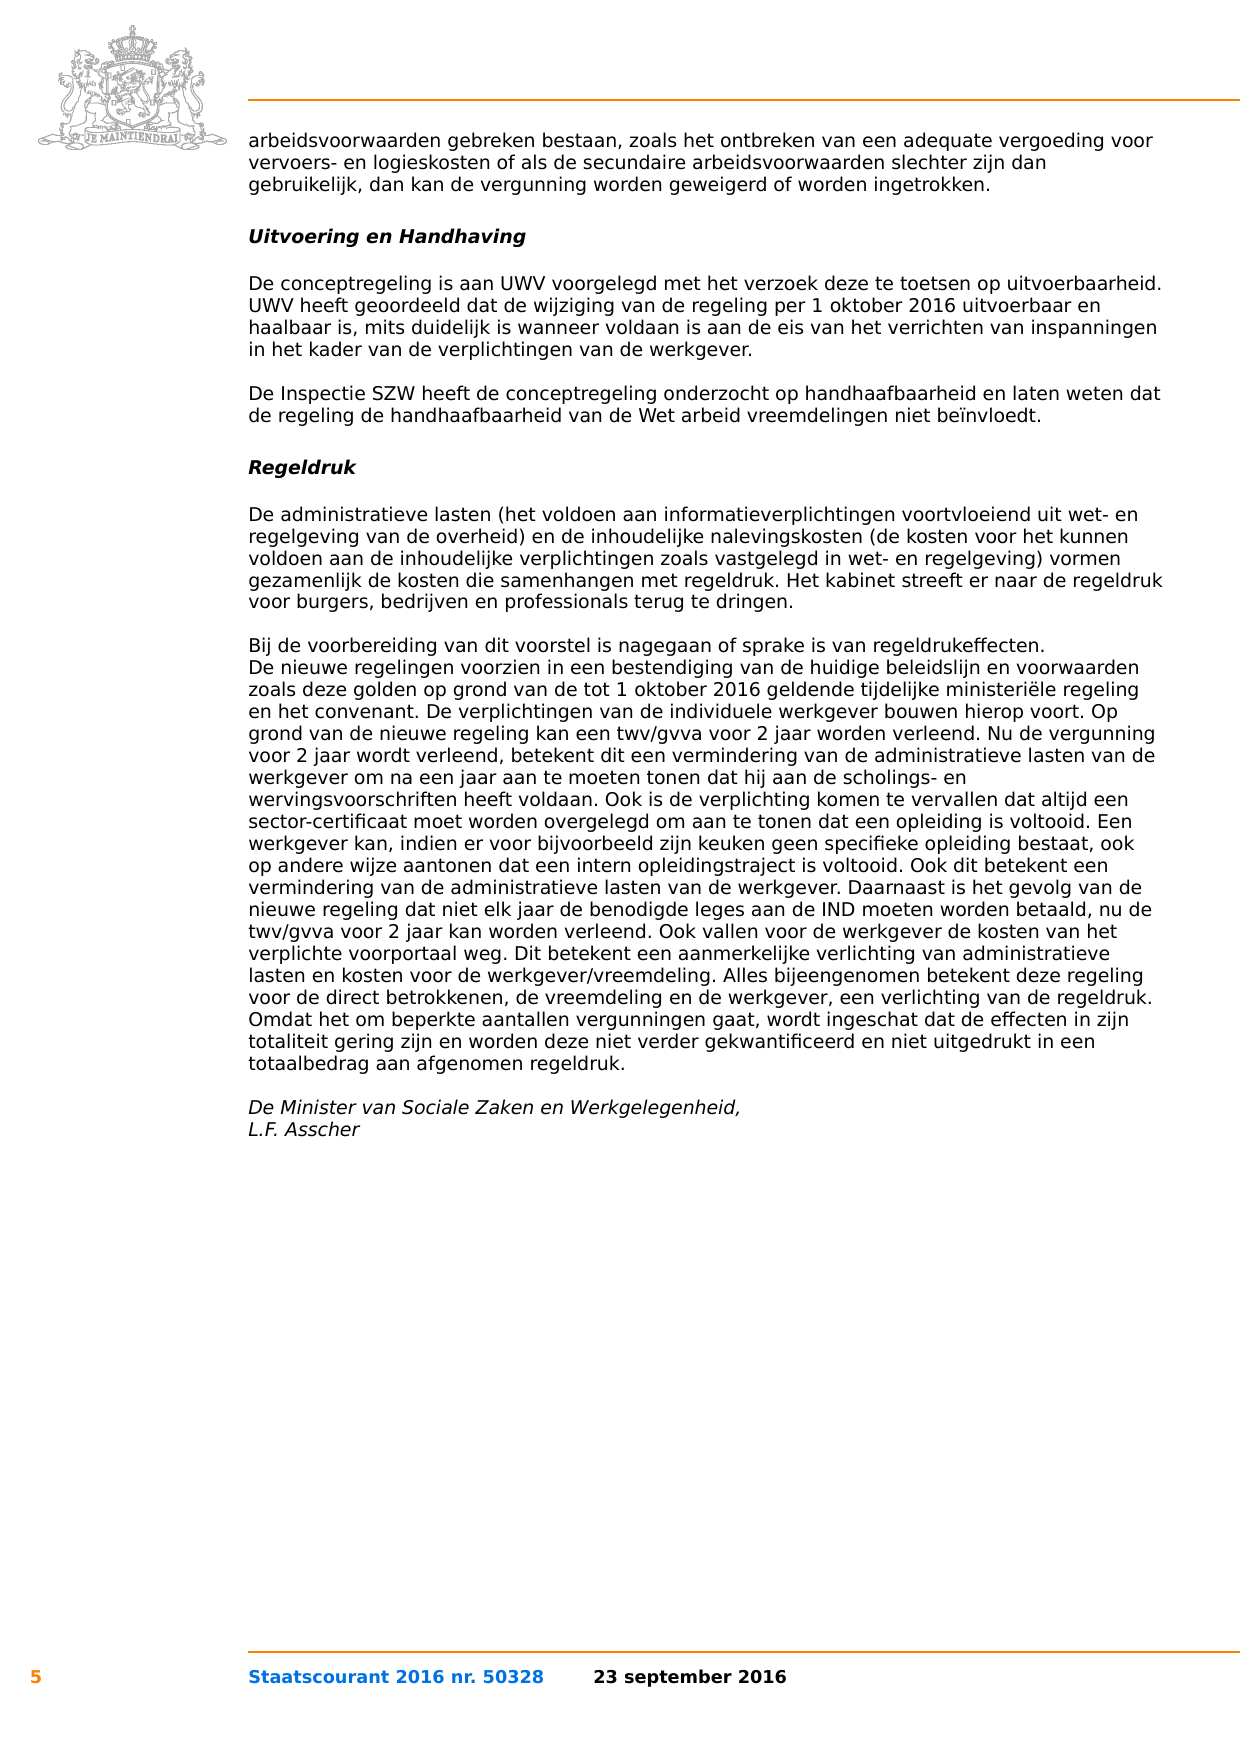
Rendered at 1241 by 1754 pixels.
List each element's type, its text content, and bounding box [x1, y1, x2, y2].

subtitle Uitvoering en Handhaving [248, 226, 1163, 248]
text De Minister van Sociale Zaken en Werkgelegenheid, L.F. Asscher [248, 1097, 1163, 1141]
text arbeidsvoorwaarden gebreken bestaan, zoals het ontbreken van een adequate vergoeding voor vervoers- en logieskosten of als de secundaire arbeidsvoorwaarden slechter zijn dan gebruikelijk, dan kan de vergunning worden geweigerd of worden ingetrokken. [248, 130, 1163, 196]
text Bij de voorbereiding van dit voorstel is nagegaan of sprake is van regeldrukeffecten. [248, 635, 1163, 657]
text De Inspectie SZW heeft de conceptregeling onderzocht op handhaafbaarheid en laten weten dat de regeling de handhaafbaarheid van de Wet arbeid vreemdelingen niet beïnvloedt. [248, 383, 1163, 427]
subtitle Regeldruk [248, 457, 1163, 478]
picture [38, 25, 227, 150]
text De administratieve lasten (het voldoen aan informatieverplichtingen voortvloeiend uit wet- en regelgeving van de overheid) en de inhoudelijke nalevingskosten (de kosten voor het kunnen voldoen aan de inhoudelijke verplichtingen zoals vastgelegd in wet- en regelgeving) vormen gezamenlijk de kosten die samenhangen met regeldruk. Het kabinet streeft er naar de regeldruk voor burgers, bedrijven en professionals terug te dringen. [248, 503, 1163, 613]
text De nieuwe regelingen voorzien in een bestendiging van de huidige beleidslijn en voorwaarden zoals deze golden op grond van de tot 1 oktober 2016 geldende tijdelijke ministeriële regeling en het convenant. De verplichtingen van de individuele werkgever bouwen hierop voort. Op grond van de nieuwe regeling kan een twv/gvva voor 2 jaar worden verleend. Nu de vergunning voor 2 jaar wordt verleend, betekent dit een vermindering van de administratieve lasten van de werkgever om na een jaar aan te moeten tonen dat hij aan de scholings- en wervingsvoorschriften heeft voldaan. Ook is de verplichting komen te vervallen dat altijd een sector-certificaat moet worden overgelegd om aan te tonen dat een opleiding is voltooid. Een werkgever kan, indien er voor bijvoorbeeld zijn keuken geen specifieke opleiding bestaat, ook op andere wijze aantonen dat een intern opleidingstraject is voltooid. Ook dit betekent een vermindering van de administratieve lasten van de werkgever. Daarnaast is het gevolg van de nieuwe regeling dat niet elk jaar de benodigde leges aan de IND moeten worden betaald, nu de twv/gvva voor 2 jaar kan worden verleend. Ook vallen voor de werkgever de kosten van het verplichte voorportaal weg. Dit betekent een aanmerkelijke verlichting van administratieve lasten en kosten voor de werkgever/vreemdeling. Alles bijeengenomen betekent deze regeling voor de direct betrokkenen, de vreemdeling en de werkgever, een verlichting van de regeldruk. Omdat het om beperkte aantallen vergunningen gaat, wordt ingeschat dat de effecten in zijn totaliteit gering zijn en worden deze niet verder gekwantificeerd en niet uitgedrukt in een totaalbedrag aan afgenomen regeldruk. [248, 657, 1163, 1075]
text De conceptregeling is aan UWV voorgelegd met het verzoek deze te toetsen op uitvoerbaarheid. UWV heeft geoordeeld dat de wijziging van de regeling per 1 oktober 2016 uitvoerbaar en haalbaar is, mits duidelijk is wanneer voldaan is aan de eis van het verrichten van inspanningen in het kader van de verplichtingen van de werkgever. [248, 273, 1163, 361]
